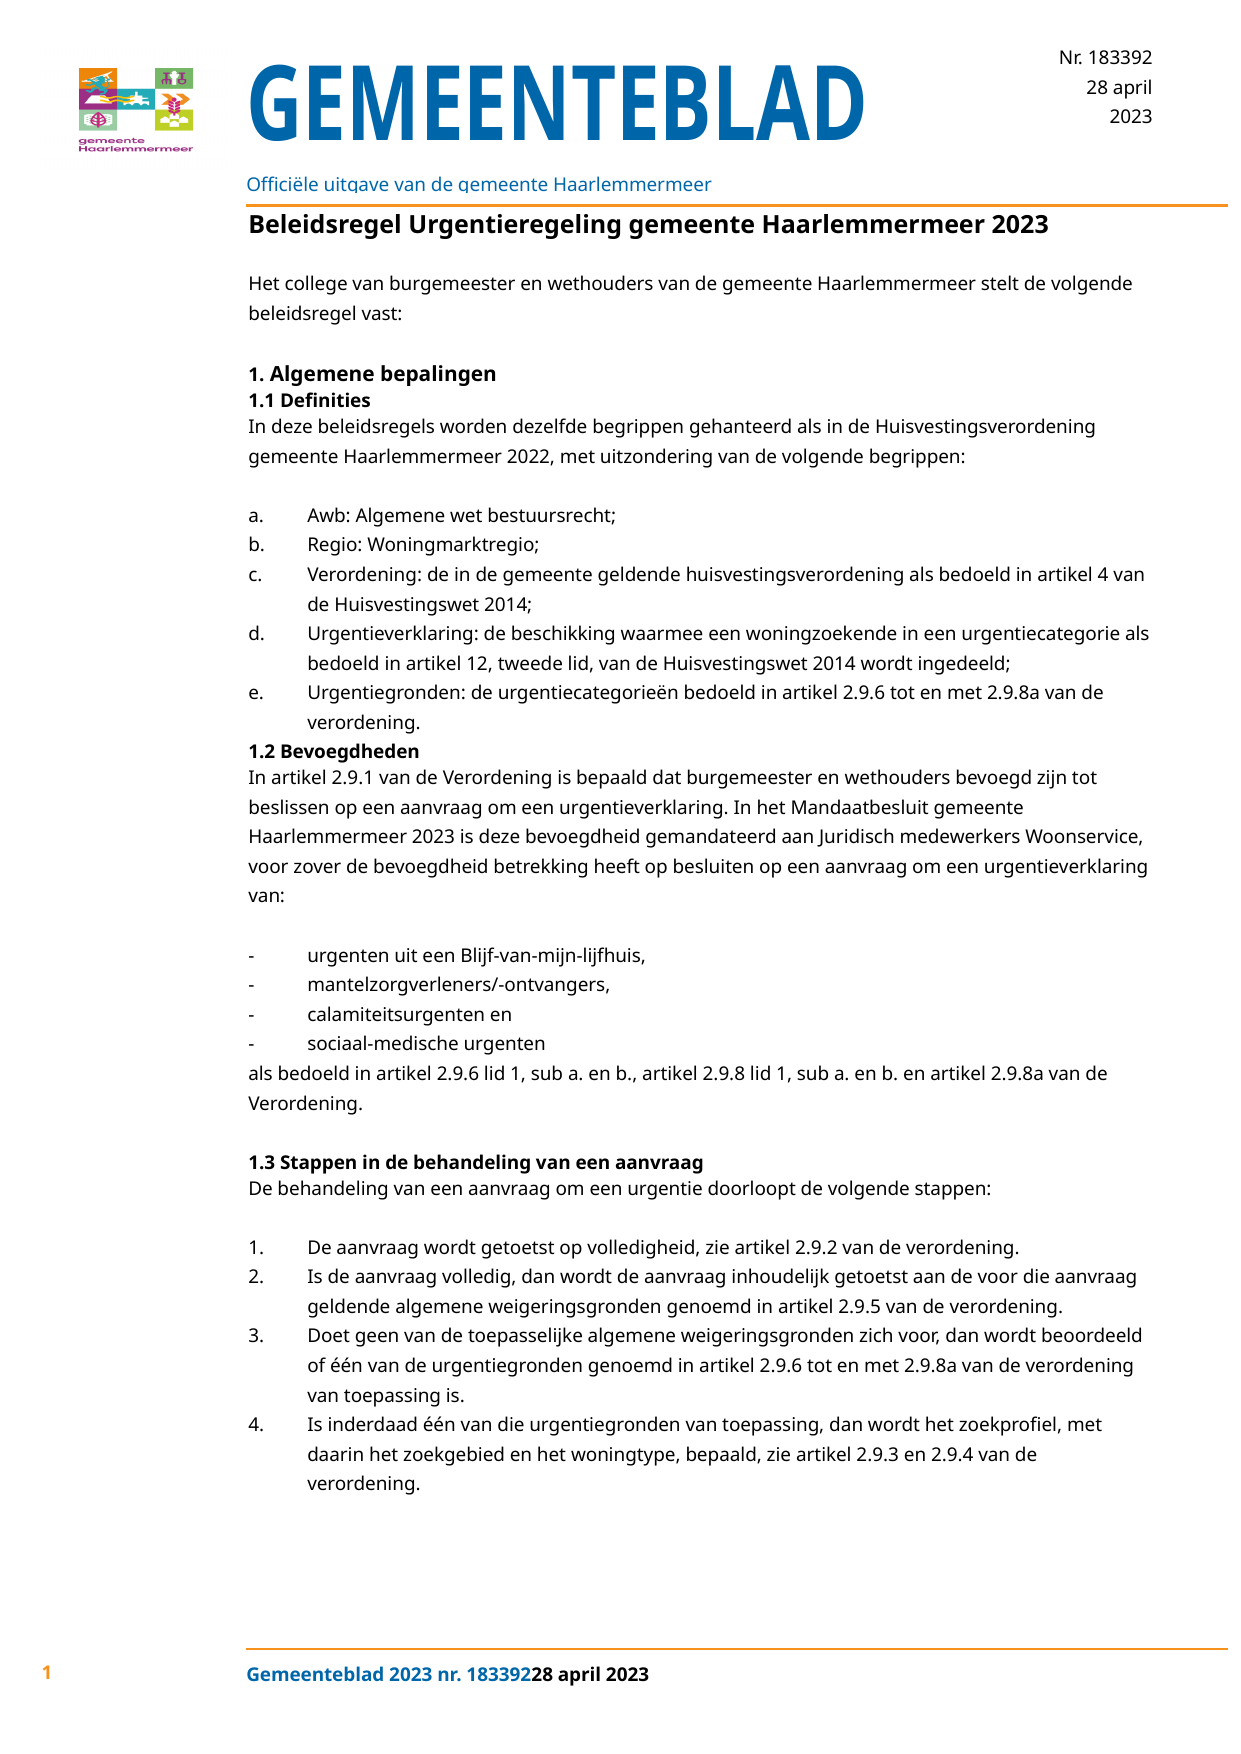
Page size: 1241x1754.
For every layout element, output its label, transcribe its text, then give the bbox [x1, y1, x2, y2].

text Het college van burgemeester en wethouders van de gemeente Haarlemmermeer stelt de volgende beleidsregel vast: [248, 270, 1152, 326]
list De aanvraag wordt getoetst op volledigheid, zie artikel 2.9.2 van de verordening. [248, 1234, 1152, 1259]
list mantelzorgverleners/-ontvangers, [248, 971, 1152, 997]
list Is inderdaad één van die urgentiegronden van toepassing, dan wordt het zoekprofiel, met daarin het zoekgebied en het woningtype, bepaald, zie artikel 2.9.3 en 2.9.4 van de verordening. [248, 1411, 1152, 1496]
text Beleidsregel Urgentieregeling gemeente Haarlemmermeer 2023 [248, 207, 1152, 241]
picture [41, 47, 231, 172]
list calamiteitsurgenten en [248, 1001, 1152, 1027]
text 1. Algemene bepalingen [248, 359, 1152, 387]
text In artikel 2.9.1 van de Verordening is bepaald dat burgemeester en wethouders bevoegd zijn tot beslissen op een aanvraag om een urgentieverklaring. In het Mandaatbesluit gemeente Haarlemmermeer 2023 is deze bevoegdheid gemandateerd aan Juridisch medewerkers Woonservice, voor zover de bevoegdheid betrekking heeft op besluiten op een aanvraag om een urgentieverklaring van: [248, 764, 1152, 908]
text als bedoeld in artikel 2.9.6 lid 1, sub a. en b., artikel 2.9.8 lid 1, sub a. en b. en artikel 2.9.8a van de Verordening. [248, 1060, 1152, 1116]
list Urgentieverklaring: de beschikking waarmee een woningzoekende in een urgentiecategorie als bedoeld in artikel 12, tweede lid, van de Huisvestingswet 2014 wordt ingedeeld; [248, 620, 1152, 676]
text 1.2 Bevoegdheden [248, 739, 1152, 764]
list Urgentiegronden: de urgentiecategorieën bedoeld in artikel 2.9.6 tot en met 2.9.8a van de verordening. [248, 679, 1152, 735]
text 1.3 Stappen in de behandeling van een aanvraag [248, 1149, 1152, 1175]
text 1.1 Definities [248, 387, 1152, 413]
list sociaal-medische urgenten [248, 1031, 1152, 1056]
list Is de aanvraag volledig, dan wordt de aanvraag inhoudelijk getoetst aan de voor die aanvraag geldende algemene weigeringsgronden genoemd in artikel 2.9.5 van de verordening. [248, 1263, 1152, 1319]
list Doet geen van de toepasselijke algemene weigeringsgronden zich voor, dan wordt beoordeeld of één van de urgentiegronden genoemd in artikel 2.9.6 tot en met 2.9.8a van de verordening van toepassing is. [248, 1323, 1152, 1407]
text In deze beleidsregels worden dezelfde begrippen gehanteerd als in de Huisvestingsverordening gemeente Haarlemmermeer 2022, met uitzondering van de volgende begrippen: [248, 413, 1152, 468]
list Regio: Woningmarktregio; [248, 532, 1152, 557]
list Verordening: de in de gemeente geldende huisvestingsverordening als bedoeld in artikel 4 van de Huisvestingswet 2014; [248, 561, 1152, 616]
list urgenten uit een Blijf-van-mijn-lijfhuis, [248, 942, 1152, 968]
text De behandeling van een aanvraag om een urgentie doorloopt de volgende stappen: [248, 1175, 1152, 1200]
list Awb: Algemene wet bestuursrecht; [248, 502, 1152, 528]
